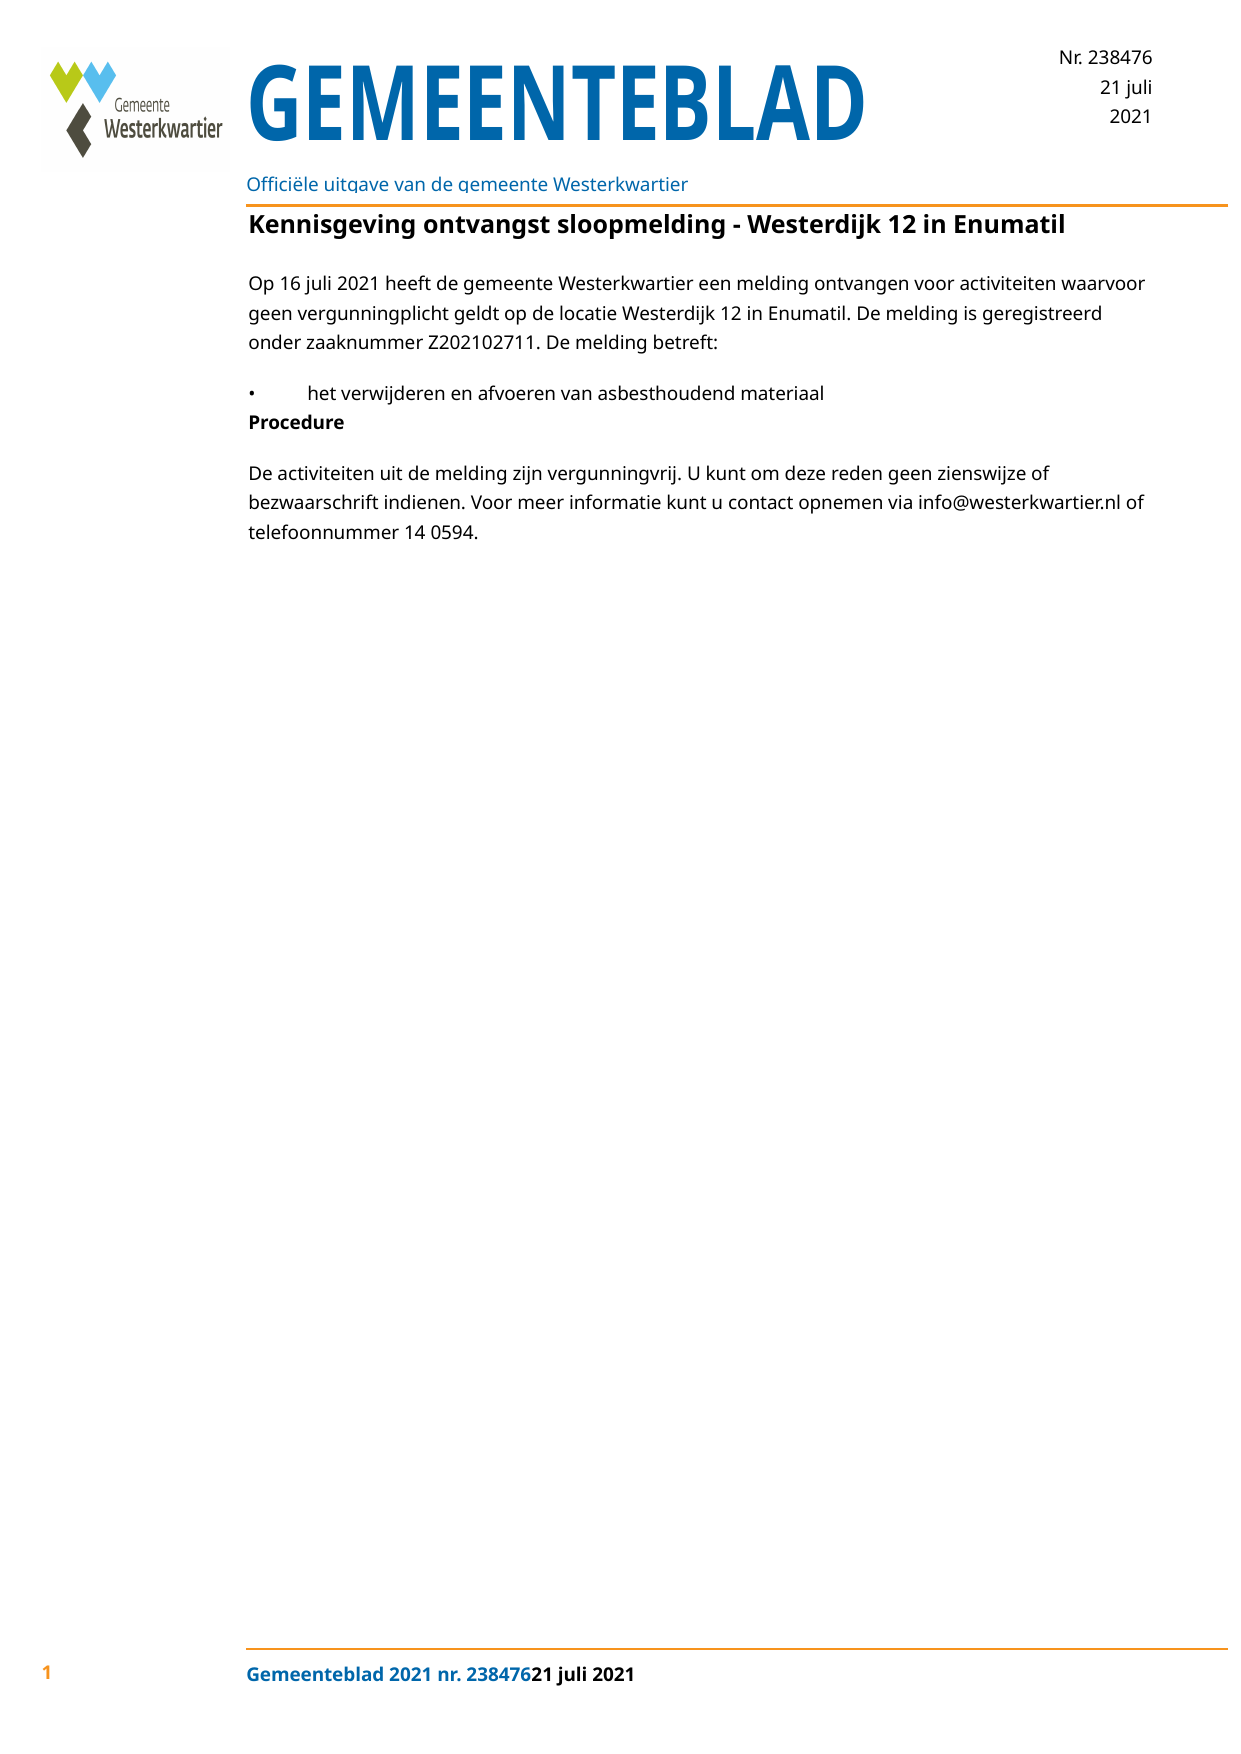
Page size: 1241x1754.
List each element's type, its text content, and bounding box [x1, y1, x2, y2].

list het verwijderen en afvoeren van asbesthoudend materiaal [248, 380, 1152, 406]
text De activiteiten uit de melding zijn vergunningvrij. U kunt om deze reden geen zienswijze of bezwaarschrift indienen. Voor meer informatie kunt u contact opnemen via info@westerkwartier.nl of telefoonnummer 14 0594. [248, 460, 1152, 545]
text Procedure [248, 409, 1152, 435]
text Kennisgeving ontvangst sloopmelding - Westerdijk 12 in Enumatil [248, 207, 1152, 241]
text Op 16 juli 2021 heeft de gemeente Westerkwartier een melding ontvangen voor activiteiten waarvoor geen vergunningplicht geldt op de locatie Westerdijk 12 in Enumatil. De melding is geregistreerd onder zaaknummer Z202102711. De melding betreft: [248, 270, 1152, 355]
picture [41, 47, 231, 172]
